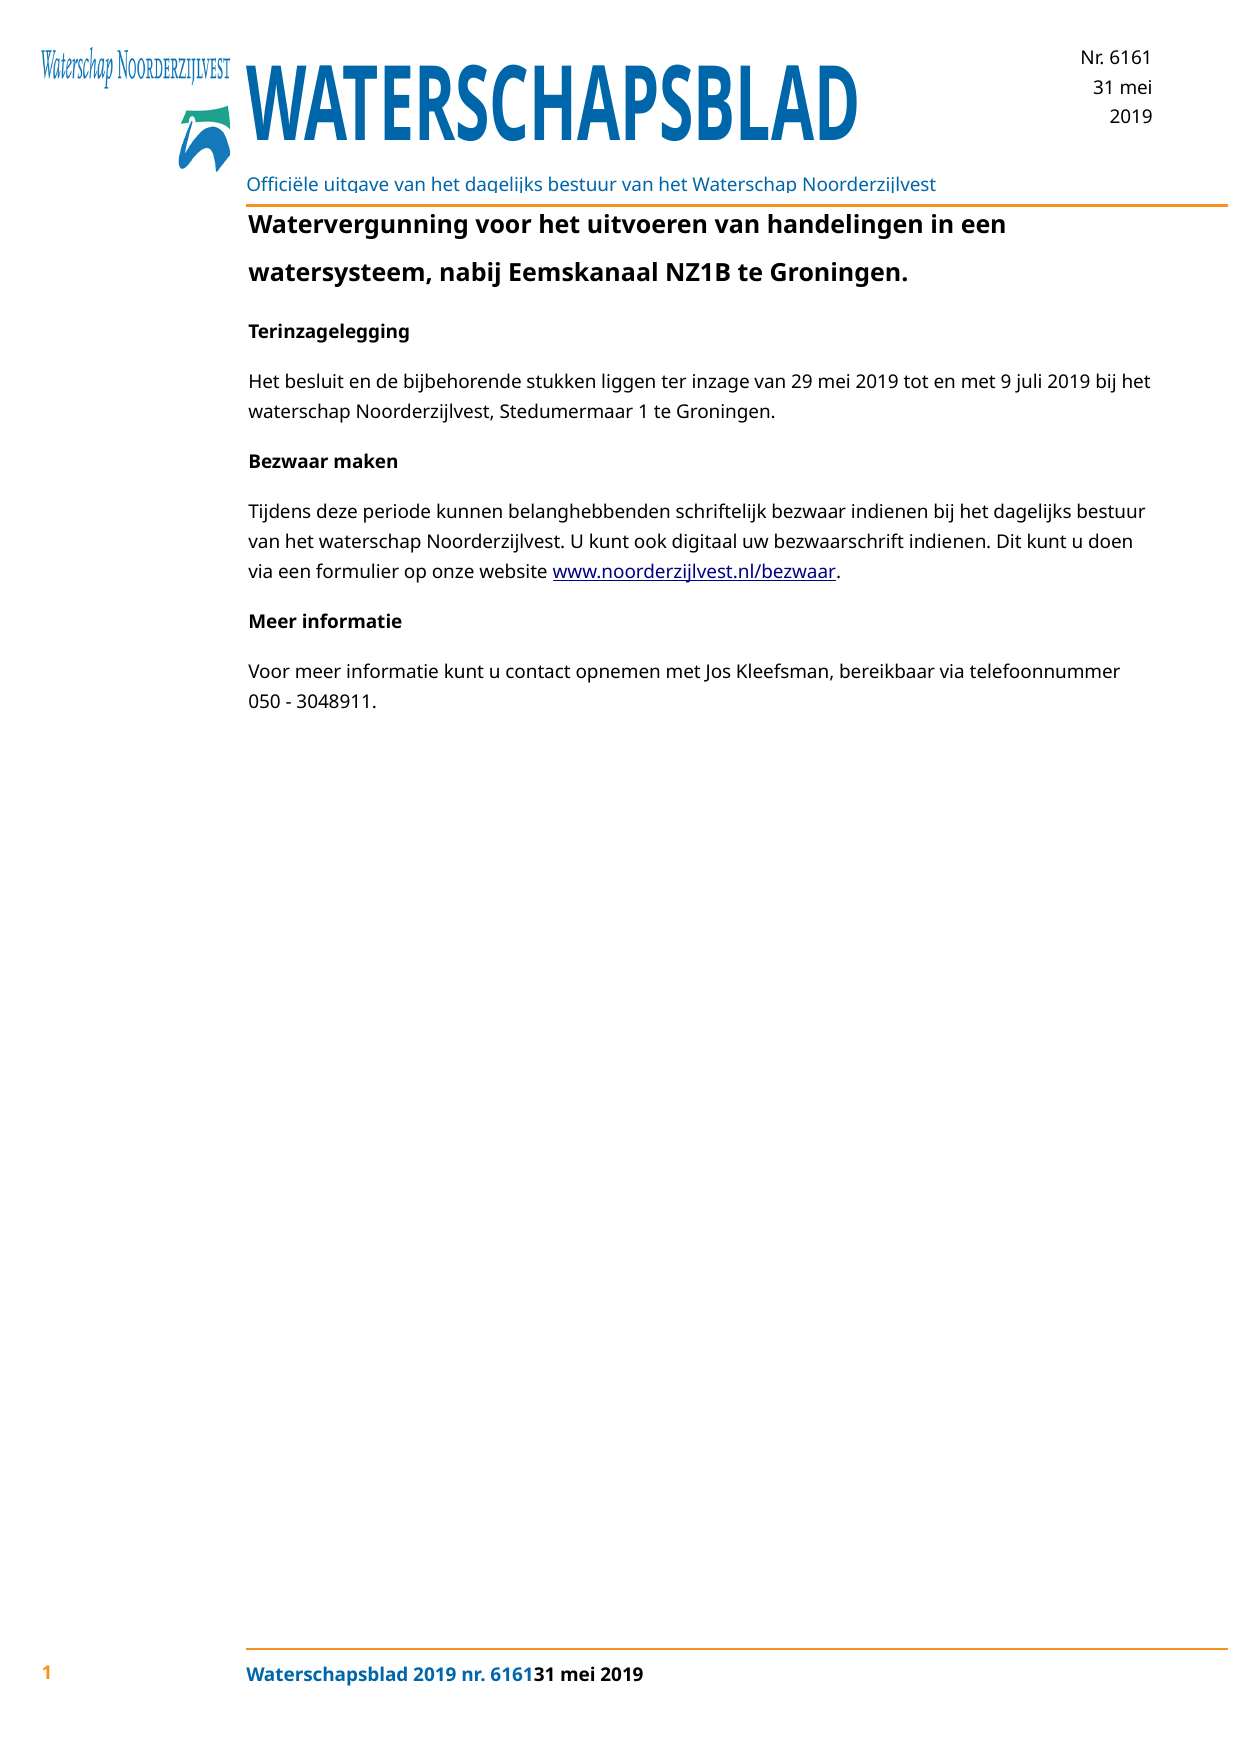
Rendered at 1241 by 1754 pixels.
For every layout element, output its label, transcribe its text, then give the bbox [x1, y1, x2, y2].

text Tijdens deze periode kunnen belanghebbenden schriftelijk bezwaar indienen bij het dagelijks bestuur van het waterschap Noorderzijlvest. U kunt ook digitaal uw bezwaarschrift indienen. Dit kunt u doen via een formulier op onze website www.noorderzijlvest.nl/bezwaar. [248, 499, 1152, 584]
text Bezwaar maken [248, 448, 1152, 474]
text Meer informatie [248, 608, 1152, 634]
text Voor meer informatie kunt u contact opnemen met Jos Kleefsman, bereikbaar via telefoonnummer 050 - 3048911. [248, 659, 1152, 714]
text Terinzagelegging [248, 318, 1152, 344]
picture [41, 47, 231, 172]
text Het besluit en de bijbehorende stukken liggen ter inzage van 29 mei 2019 tot en met 9 juli 2019 bij het waterschap Noorderzijlvest, Stedumermaar 1 te Groningen. [248, 368, 1152, 424]
text Watervergunning voor het uitvoeren van handelingen in een watersysteem, nabij Eemskanaal NZ1B te Groningen. [248, 207, 1152, 288]
